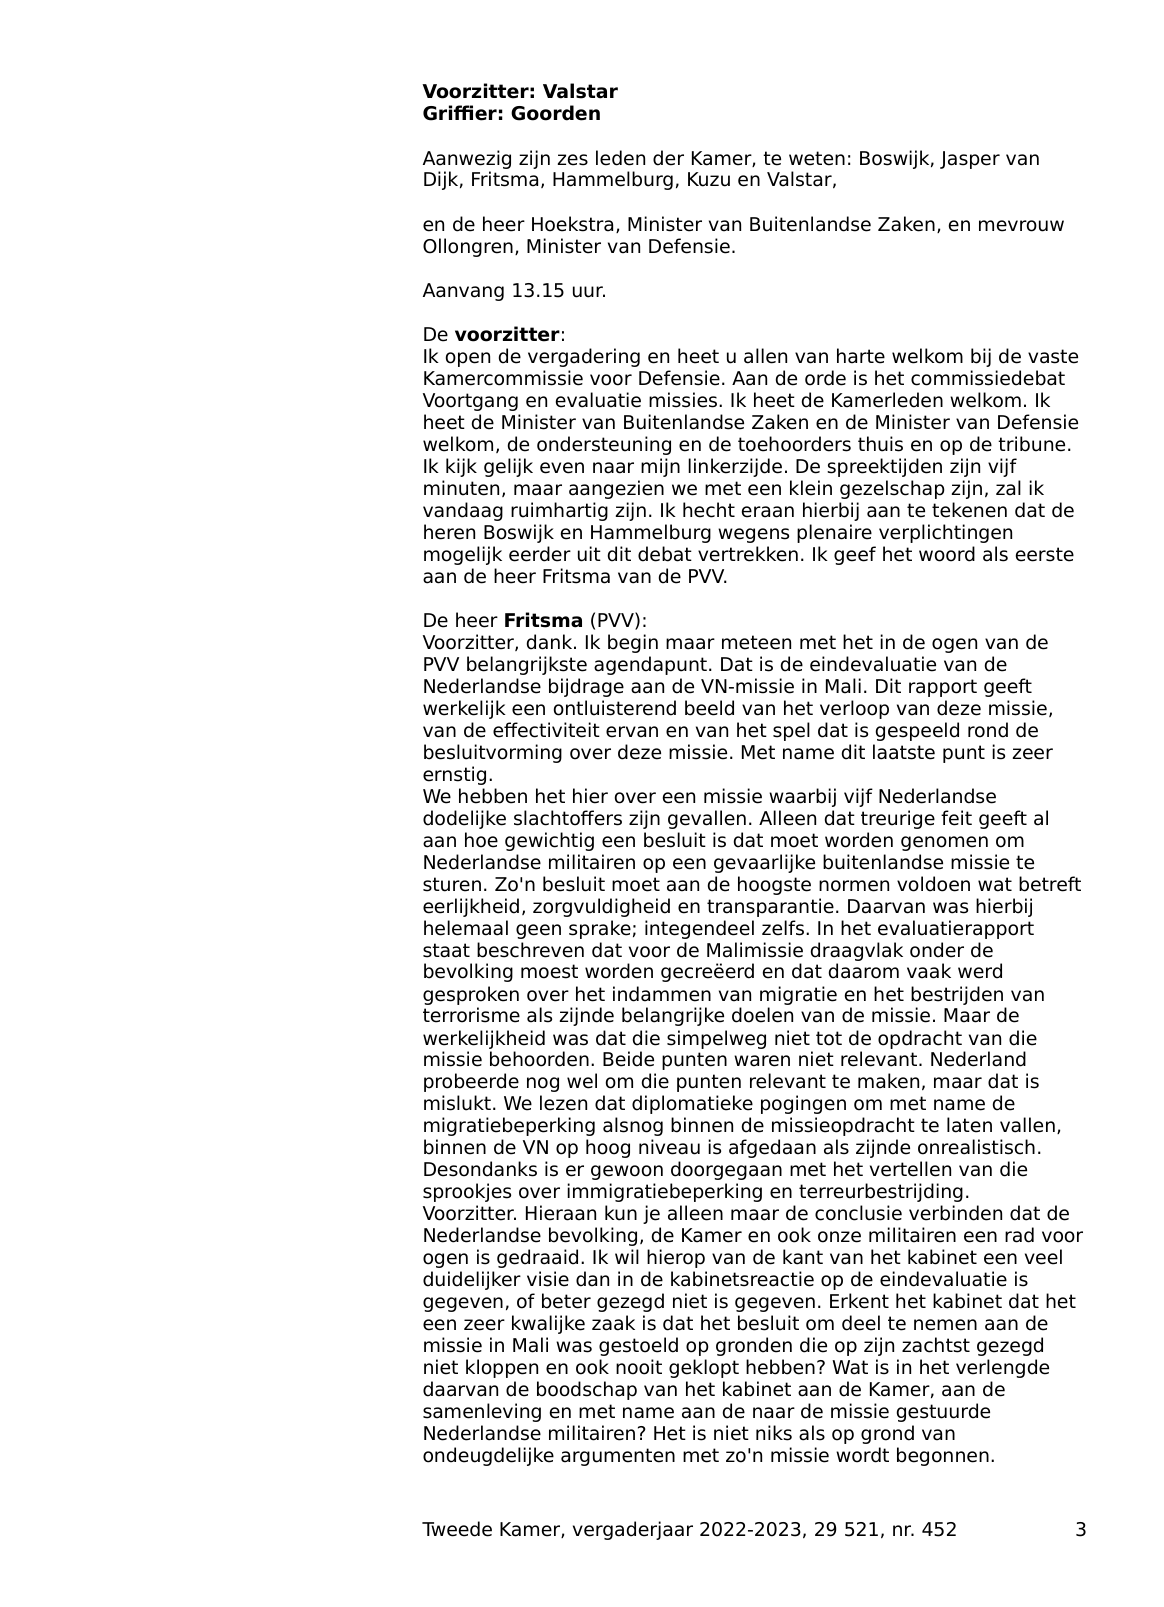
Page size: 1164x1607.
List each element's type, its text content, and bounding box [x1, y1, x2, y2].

text De heer Fritsma (PVV): [422, 610, 1087, 632]
text Voorzitter. Hieraan kun je alleen maar de conclusie verbinden dat de Nederlandse bevolking, de Kamer en ook onze militairen een rad voor ogen is gedraaid. Ik wil hierop van de kant van het kabinet een veel duidelijker visie dan in de kabinetsreactie op de eindevaluatie is gegeven, of beter gezegd niet is gegeven. Erkent het kabinet dat het een zeer kwalijke zaak is dat het besluit om deel te nemen aan de missie in Mali was gestoeld op gronden die op zijn zachtst gezegd niet kloppen en ook nooit geklopt hebben? Wat is in het verlengde daarvan de boodschap van het kabinet aan de Kamer, aan de samenleving en met name aan de naar de missie gestuurde Nederlandse militairen? Het is niet niks als op grond van ondeugdelijke argumenten met zo'n missie wordt begonnen. [422, 1203, 1087, 1467]
text Voorzitter: Valstar [422, 81, 1087, 103]
text en de heer Hoekstra, Minister van Buitenlandse Zaken, en mevrouw Ollongren, Minister van Defensie. [422, 213, 1087, 257]
text Voorzitter, dank. Ik begin maar meteen met het in de ogen van de PVV belangrijkste agendapunt. Dat is de eindevaluatie van de Nederlandse bijdrage aan de VN-missie in Mali. Dit rapport geeft werkelijk een ontluisterend beeld van het verloop van deze missie, van de effectiviteit ervan en van het spel dat is gespeeld rond de besluitvorming over deze missie. Met name dit laatste punt is zeer ernstig. [422, 632, 1087, 786]
text Aanwezig zijn zes leden der Kamer, te weten: Boswijk, Jasper van Dijk, Fritsma, Hammelburg, Kuzu en Valstar, [422, 147, 1087, 191]
text De voorzitter: [422, 324, 1087, 346]
text Ik open de vergadering en heet u allen van harte welkom bij de vaste Kamercommissie voor Defensie. Aan de orde is het commissiedebat Voortgang en evaluatie missies. Ik heet de Kamerleden welkom. Ik heet de Minister van Buitenlandse Zaken en de Minister van Defensie welkom, de ondersteuning en de toehoorders thuis en op de tribune. Ik kijk gelijk even naar mijn linkerzijde. De spreektijden zijn vijf minuten, maar aangezien we met een klein gezelschap zijn, zal ik vandaag ruimhartig zijn. Ik hecht eraan hierbij aan te tekenen dat de heren Boswijk en Hammelburg wegens plenaire verplichtingen mogelijk eerder uit dit debat vertrekken. Ik geef het woord als eerste aan de heer Fritsma van de PVV. [422, 346, 1087, 588]
text We hebben het hier over een missie waarbij vijf Nederlandse dodelijke slachtoffers zijn gevallen. Alleen dat treurige feit geeft al aan hoe gewichtig een besluit is dat moet worden genomen om Nederlandse militairen op een gevaarlijke buitenlandse missie te sturen. Zo'n besluit moet aan de hoogste normen voldoen wat betreft eerlijkheid, zorgvuldigheid en transparantie. Daarvan was hierbij helemaal geen sprake; integendeel zelfs. In het evaluatierapport staat beschreven dat voor de Malimissie draagvlak onder de bevolking moest worden gecreëerd en dat daarom vaak werd gesproken over het indammen van migratie en het bestrijden van terrorisme als zijnde belangrijke doelen van de missie. Maar de werkelijkheid was dat die simpelweg niet tot de opdracht van die missie behoorden. Beide punten waren niet relevant. Nederland probeerde nog wel om die punten relevant te maken, maar dat is mislukt. We lezen dat diplomatieke pogingen om met name de migratiebeperking alsnog binnen de missieopdracht te laten vallen, binnen de VN op hoog niveau is afgedaan als zijnde onrealistisch. Desondanks is er gewoon doorgegaan met het vertellen van die sprookjes over immigratiebeperking en terreurbestrijding. [422, 786, 1087, 1203]
text Griffier: Goorden [422, 103, 1087, 125]
text Aanvang 13.15 uur. [422, 280, 1087, 302]
